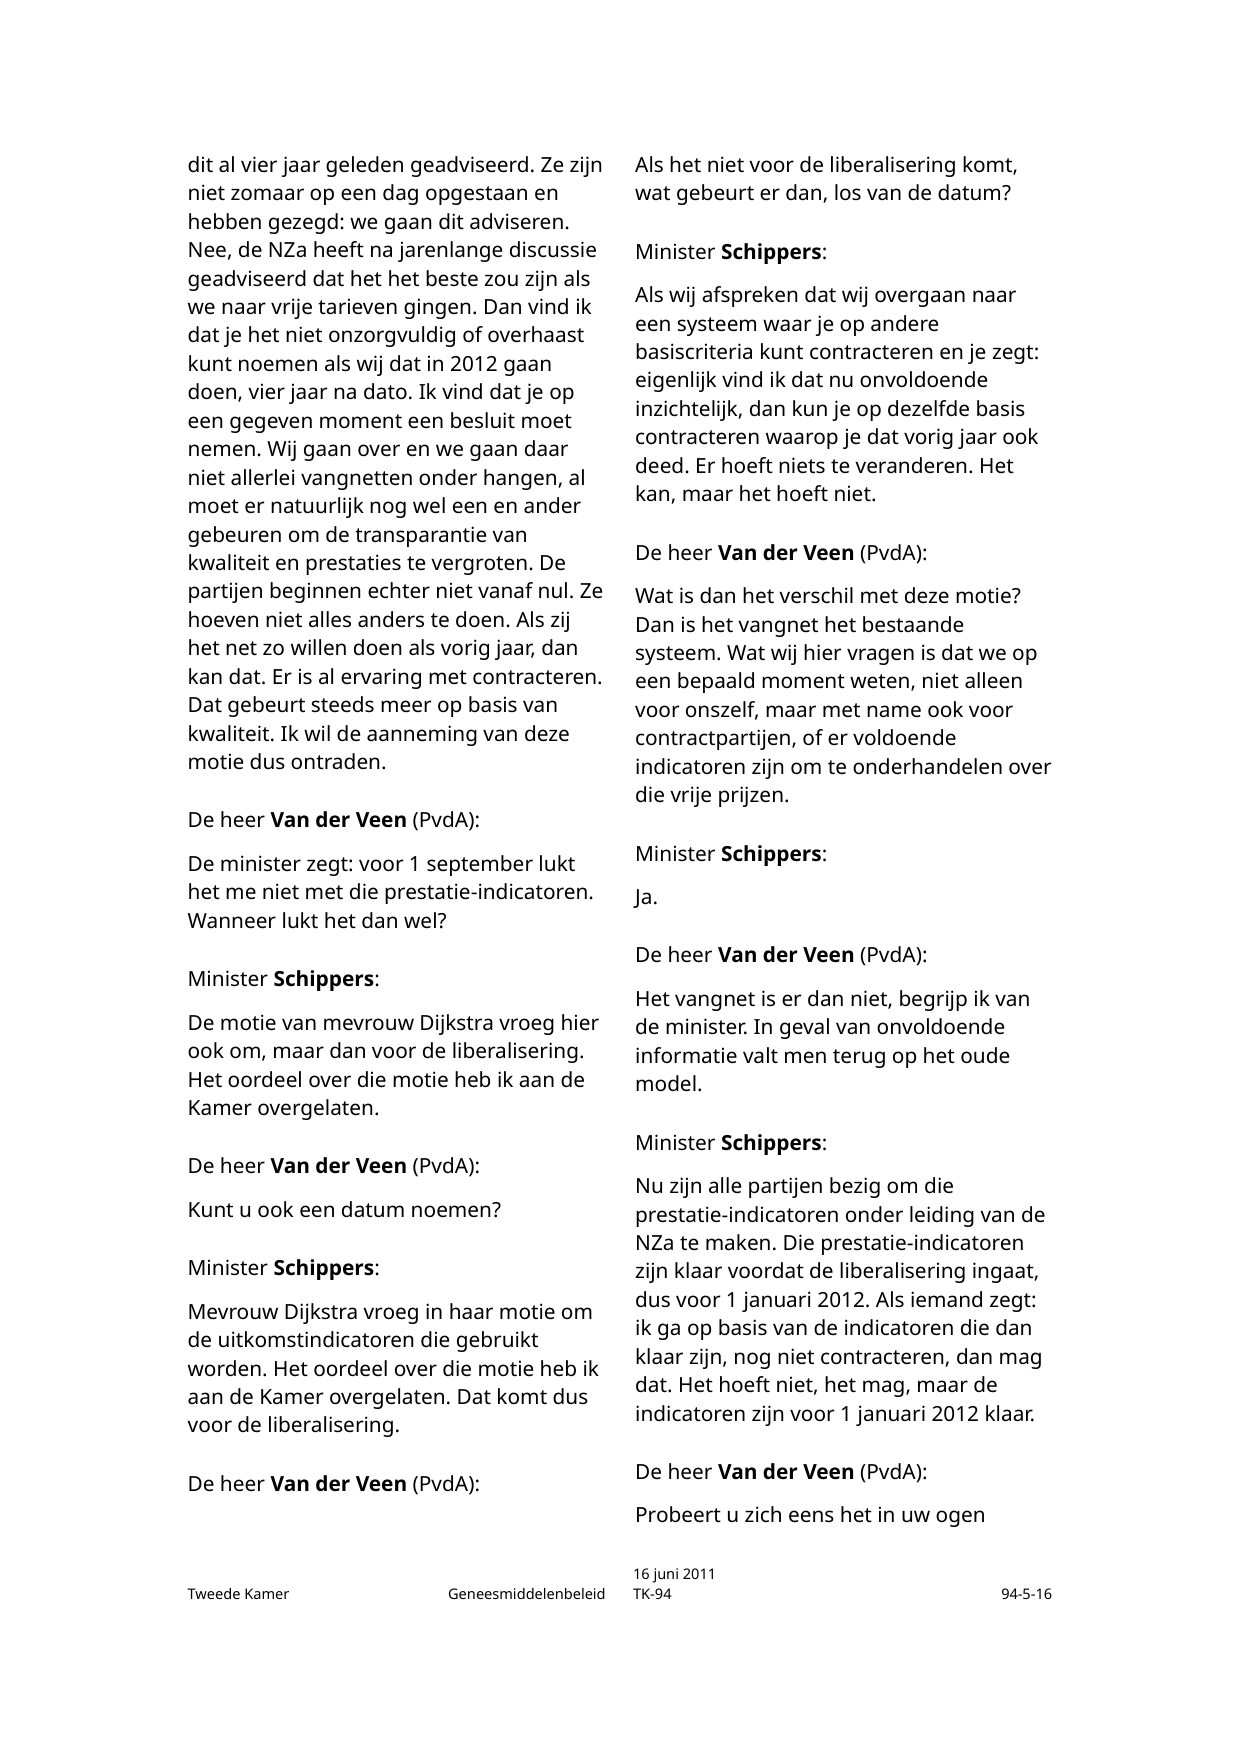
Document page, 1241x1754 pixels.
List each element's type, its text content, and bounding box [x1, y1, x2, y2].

text De heer Van der Veen (PvdA): [187, 806, 605, 834]
text Minister Schippers: [635, 839, 1053, 867]
text De minister zegt: voor 1 september lukt het me niet met die prestatie-indicatoren. Wanneer lukt het dan wel? [187, 849, 605, 934]
text Het vangnet is er dan niet, begrijp ik van de minister. In geval van onvoldoende informatie valt men terug op het oude model. [635, 984, 1053, 1098]
text Als wij afspreken dat wij overgaan naar een systeem waar je op andere basiscriteria kunt contracteren en je zegt: eigenlijk vind ik dat nu onvoldoende inzichtelijk, dan kun je op dezelfde basis contracteren waarop je dat vorig jaar ook deed. Er hoeft niets te veranderen. Het kan, maar het hoeft niet. [635, 280, 1053, 508]
text Ja. [635, 882, 1053, 911]
text De heer Van der Veen (PvdA): [635, 941, 1053, 969]
text De heer Van der Veen (PvdA): [187, 1152, 605, 1180]
text Minister Schippers: [187, 964, 605, 993]
text De heer Van der Veen (PvdA): [635, 1457, 1053, 1486]
text Probeert u zich eens het in uw ogen [635, 1501, 1053, 1529]
text Minister Schippers: [187, 1253, 605, 1282]
text Wat is dan het verschil met deze motie? Dan is het vangnet het bestaande systeem. Wat wij hier vragen is dat we op een bepaald moment weten, niet alleen voor onszelf, maar met name ook voor contractpartijen, of er voldoende indicatoren zijn om te onderhandelen over die vrije prijzen. [635, 581, 1053, 809]
text Minister Schippers: [635, 237, 1053, 265]
text Als het niet voor de liberalisering komt, wat gebeurt er dan, los van de datum? [635, 150, 1053, 207]
text De heer Van der Veen (PvdA): [187, 1469, 605, 1497]
text dit al vier jaar geleden geadviseerd. Ze zijn niet zomaar op een dag opgestaan en hebben gezegd: we gaan dit adviseren. Nee, de NZa heeft na jarenlange discussie geadviseerd dat het het beste zou zijn als we naar vrije tarieven gingen. Dan vind ik dat je het niet onzorgvuldig of overhaast kunt noemen als wij dat in 2012 gaan doen, vier jaar na dato. Ik vind dat je op een gegeven moment een besluit moet nemen. Wij gaan over en we gaan daar niet allerlei vangnetten onder hangen, al moet er natuurlijk nog wel een en ander gebeuren om de transparantie van kwaliteit en prestaties te vergroten. De partijen beginnen echter niet vanaf nul. Ze hoeven niet alles anders te doen. Als zij het net zo willen doen als vorig jaar, dan kan dat. Er is al ervaring met contracteren. Dat gebeurt steeds meer op basis van kwaliteit. Ik wil de aanneming van deze motie dus ontraden. [187, 150, 605, 776]
text Kunt u ook een datum noemen? [187, 1195, 605, 1223]
text De motie van mevrouw Dijkstra vroeg hier ook om, maar dan voor de liberalisering. Het oordeel over die motie heb ik aan de Kamer overgelaten. [187, 1008, 605, 1122]
text Minister Schippers: [635, 1128, 1053, 1156]
text Mevrouw Dijkstra vroeg in haar motie om de uitkomstindicatoren die gebruikt worden. Het oordeel over die motie heb ik aan de Kamer overgelaten. Dat komt dus voor de liberalisering. [187, 1297, 605, 1439]
text Nu zijn alle partijen bezig om die prestatie-indicatoren onder leiding van de NZa te maken. Die prestatie-indicatoren zijn klaar voordat de liberalisering ingaat, dus voor 1 januari 2012. Als iemand zegt: ik ga op basis van de indicatoren die dan klaar zijn, nog niet contracteren, dan mag dat. Het hoeft niet, het mag, maar de indicatoren zijn voor 1 januari 2012 klaar. [635, 1171, 1053, 1427]
text De heer Van der Veen (PvdA): [635, 538, 1053, 566]
